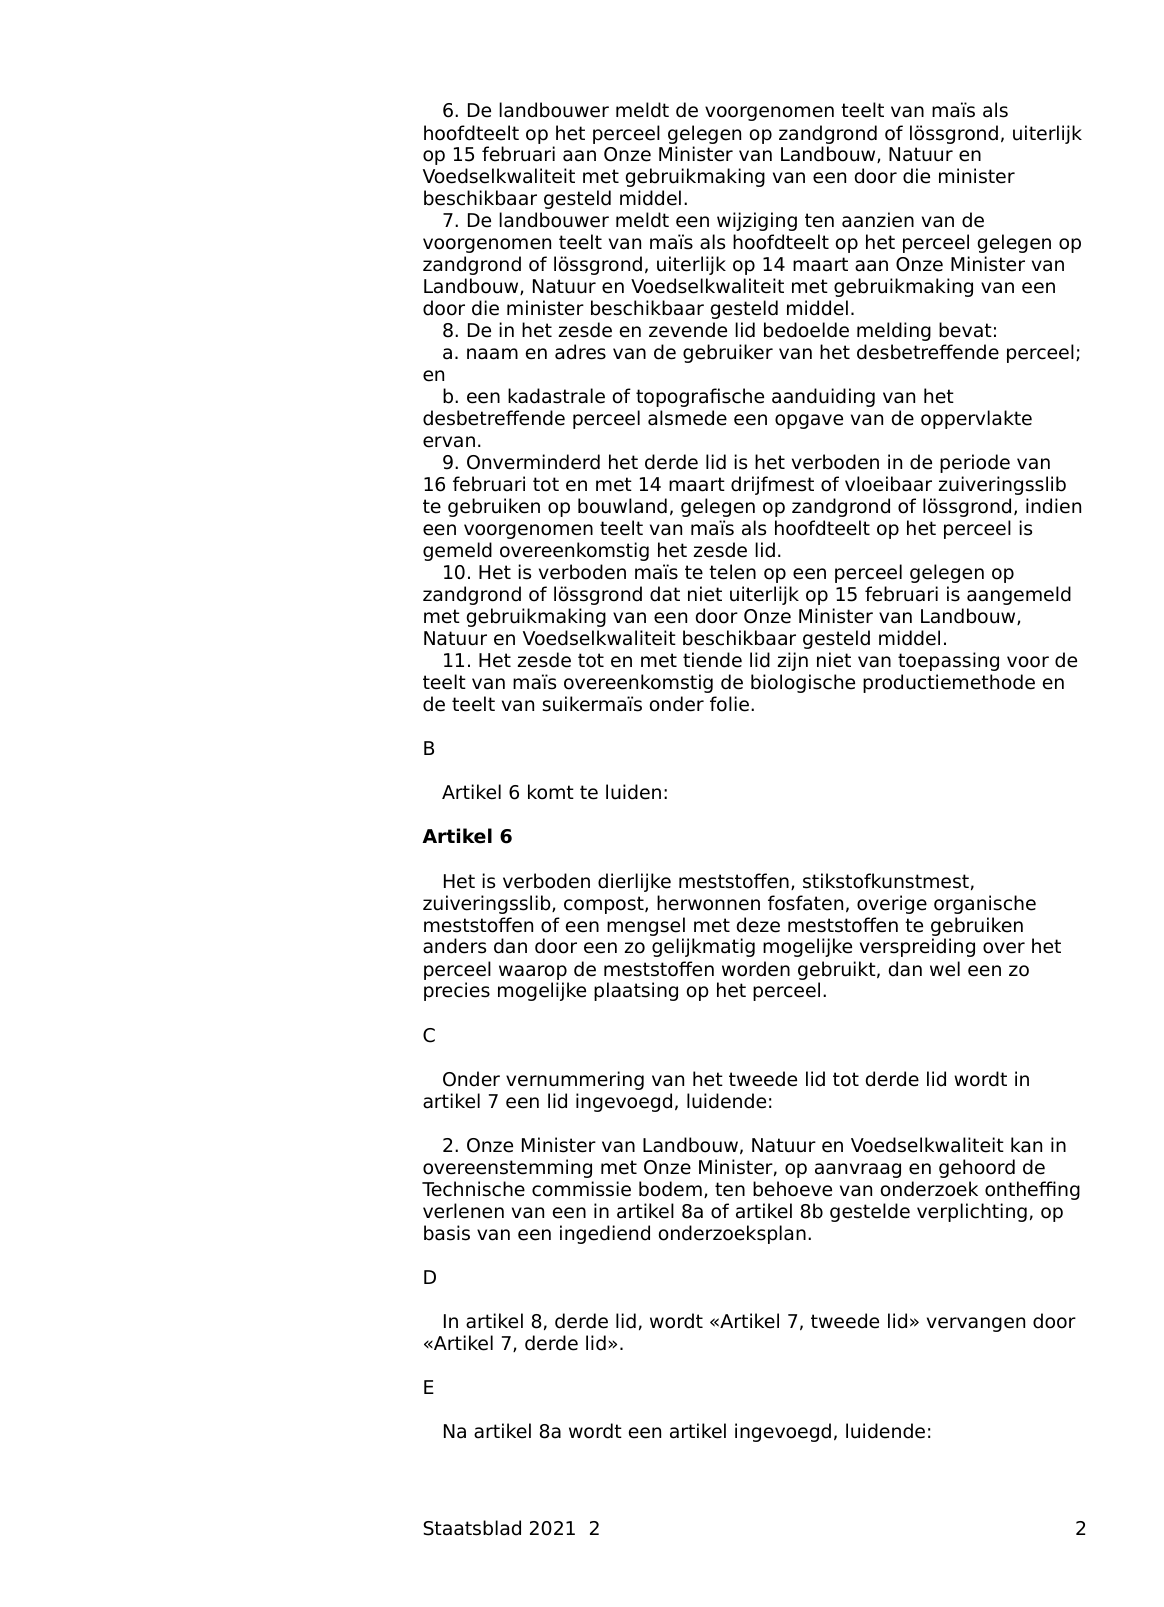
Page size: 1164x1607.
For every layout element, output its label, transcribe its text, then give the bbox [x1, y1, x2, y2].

text Onder vernummering van het tweede lid tot derde lid wordt in artikel 7 een lid ingevoegd, luidende: [422, 1069, 1087, 1113]
text C [422, 1024, 1087, 1047]
text 2. Onze Minister van Landbouw, Natuur en Voedselkwaliteit kan in overeenstemming met Onze Minister, op aanvraag en gehoord de Technische commissie bodem, ten behoeve van onderzoek ontheffing verlenen van een in artikel 8a of artikel 8b gestelde verplichting, op basis van een ingediend onderzoeksplan. [422, 1135, 1087, 1245]
text b. een kadastrale of topografische aanduiding van het desbetreffende perceel alsmede een opgave van de oppervlakte ervan. [422, 386, 1087, 452]
text 7. De landbouwer meldt een wijziging ten aanzien van de voorgenomen teelt van maïs als hoofdteelt op het perceel gelegen op zandgrond of lössgrond, uiterlijk op 14 maart aan Onze Minister van Landbouw, Natuur en Voedselkwaliteit met gebruikmaking van een door die minister beschikbaar gesteld middel. [422, 210, 1087, 320]
text 9. Onverminderd het derde lid is het verboden in de periode van 16 februari tot en met 14 maart drijfmest of vloeibaar zuiveringsslib te gebruiken op bouwland, gelegen op zandgrond of lössgrond, indien een voorgenomen teelt van maïs als hoofdteelt op het perceel is gemeld overeenkomstig het zesde lid. [422, 452, 1087, 562]
text E [422, 1377, 1087, 1399]
subtitle Artikel 6 [422, 826, 1087, 848]
text 10. Het is verboden maïs te telen op een perceel gelegen op zandgrond of lössgrond dat niet uiterlijk op 15 februari is aangemeld met gebruikmaking van een door Onze Minister van Landbouw, Natuur en Voedselkwaliteit beschikbaar gesteld middel. [422, 562, 1087, 650]
text 11. Het zesde tot en met tiende lid zijn niet van toepassing voor de teelt van maïs overeenkomstig de biologische productiemethode en de teelt van suikermaïs onder folie. [422, 650, 1087, 716]
text a. naam en adres van de gebruiker van het desbetreffende perceel; en [422, 342, 1087, 386]
text B [422, 738, 1087, 760]
text In artikel 8, derde lid, wordt «Artikel 7, tweede lid» vervangen door «Artikel 7, derde lid». [422, 1311, 1087, 1355]
text 8. De in het zesde en zevende lid bedoelde melding bevat: [422, 320, 1087, 342]
text Na artikel 8a wordt een artikel ingevoegd, luidende: [422, 1421, 1087, 1443]
text Artikel 6 komt te luiden: [422, 782, 1087, 804]
text 6. De landbouwer meldt de voorgenomen teelt van maïs als hoofdteelt op het perceel gelegen op zandgrond of lössgrond, uiterlijk op 15 februari aan Onze Minister van Landbouw, Natuur en Voedselkwaliteit met gebruikmaking van een door die minister beschikbaar gesteld middel. [422, 100, 1087, 210]
text D [422, 1267, 1087, 1289]
text Het is verboden dierlijke meststoffen, stikstofkunstmest, zuiveringsslib, compost, herwonnen fosfaten, overige organische meststoffen of een mengsel met deze meststoffen te gebruiken anders dan door een zo gelijkmatig mogelijke verspreiding over het perceel waarop de meststoffen worden gebruikt, dan wel een zo precies mogelijke plaatsing op het perceel. [422, 871, 1087, 1002]
